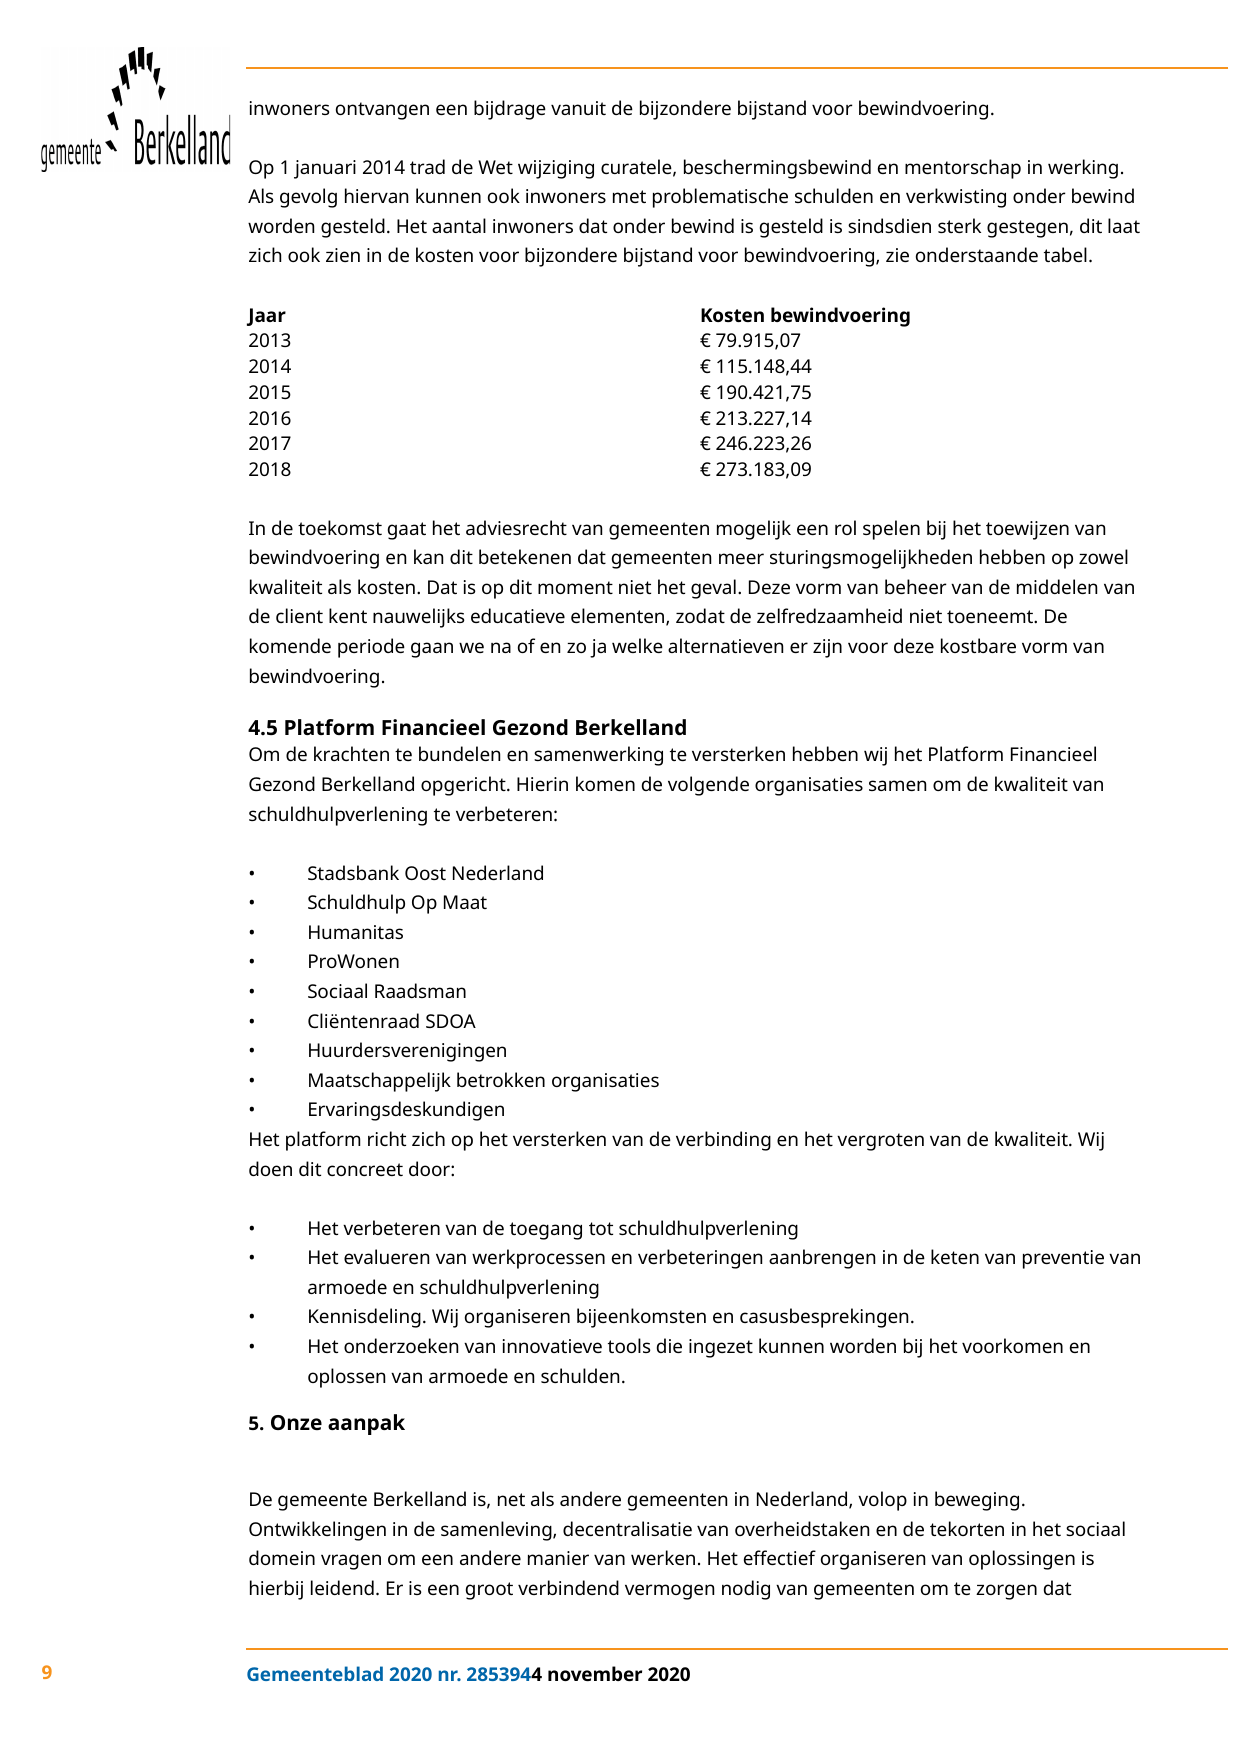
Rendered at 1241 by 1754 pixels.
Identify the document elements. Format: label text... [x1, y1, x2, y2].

picture [41, 47, 231, 172]
text De gemeente Berkelland is, net als andere gemeenten in Nederland, volop in beweging. Ontwikkelingen in de samenleving, decentralisatie van overheidstaken en de tekorten in het sociaal domein vragen om een andere manier van werken. Het effectief organiseren van oplossingen is hierbij leidend. Er is een groot verbindend vermogen nodig van gemeenten om te zorgen dat [248, 1486, 1152, 1601]
text 5. Onze aanpak [248, 1408, 1152, 1437]
table_cell € 213.227,14 [700, 405, 1152, 431]
text Op 1 januari 2014 trad de Wet wijziging curatele, beschermingsbewind en mentorschap in werking. Als gevolg hiervan kunnen ook inwoners met problematische schulden en verkwisting onder bewind worden gesteld. Het aantal inwoners dat onder bewind is gesteld is sindsdien sterk gestegen, dit laat zich ook zien in de kosten voor bijzondere bijstand voor bewindvoering, zie onderstaande tabel. [248, 154, 1152, 268]
table_cell 2018 [248, 456, 700, 482]
table_cell 2015 [248, 379, 700, 405]
text 4.5 Platform Financieel Gezond Berkelland [248, 713, 1152, 742]
table_cell € 190.421,75 [700, 379, 1152, 405]
table_header Jaar [248, 302, 700, 328]
table_cell 2014 [248, 354, 700, 379]
list Maatschappelijk betrokken organisaties [248, 1067, 1152, 1093]
text Om de krachten te bundelen en samenwerking te versterken hebben wij het Platform Financieel Gezond Berkelland opgericht. Hierin komen de volgende organisaties samen om de kwaliteit van schuldhulpverlening te verbeteren: [248, 742, 1152, 827]
list Stadsbank Oost Nederland [248, 860, 1152, 886]
table_header Kosten bewindvoering [700, 302, 1152, 328]
list Huurdersverenigingen [248, 1037, 1152, 1063]
text In de toekomst gaat het adviesrecht van gemeenten mogelijk een rol spelen bij het toewijzen van bewindvoering en kan dit betekenen dat gemeenten meer sturingsmogelijkheden hebben op zowel kwaliteit als kosten. Dat is op dit moment niet het geval. Deze vorm van beheer van de middelen van de client kent nauwelijks educatieve elementen, zodat de zelfredzaamheid niet toeneemt. De komende periode gaan we na of en zo ja welke alternatieven er zijn voor deze kostbare vorm van bewindvoering. [248, 515, 1152, 688]
list Ervaringsdeskundigen [248, 1097, 1152, 1122]
list Schuldhulp Op Maat [248, 889, 1152, 915]
list ProWonen [248, 949, 1152, 974]
table_cell € 115.148,44 [700, 354, 1152, 379]
text Het platform richt zich op het versterken van de verbinding en het vergroten van de kwaliteit. Wij doen dit concreet door: [248, 1126, 1152, 1182]
table_cell € 246.223,26 [700, 431, 1152, 456]
table_cell € 79.915,07 [700, 328, 1152, 353]
table_cell 2013 [248, 328, 700, 353]
list Het evalueren van werkprocessen en verbeteringen aanbrengen in de keten van preventie van armoede en schuldhulpverlening [248, 1244, 1152, 1300]
text inwoners ontvangen een bijdrage vanuit de bijzondere bijstand voor bewindvoering. [248, 95, 1152, 121]
table_cell 2017 [248, 431, 700, 456]
list Het verbeteren van de toegang tot schuldhulpverlening [248, 1215, 1152, 1241]
list Humanitas [248, 919, 1152, 945]
list Sociaal Raadsman [248, 978, 1152, 1004]
table_cell € 273.183,09 [700, 456, 1152, 482]
list Cliëntenraad SDOA [248, 1008, 1152, 1034]
list Het onderzoeken van innovatieve tools die ingezet kunnen worden bij het voorkomen en oplossen van armoede en schulden. [248, 1333, 1152, 1389]
table_cell 2016 [248, 405, 700, 431]
list Kennisdeling. Wij organiseren bijeenkomsten en casusbesprekingen. [248, 1304, 1152, 1329]
